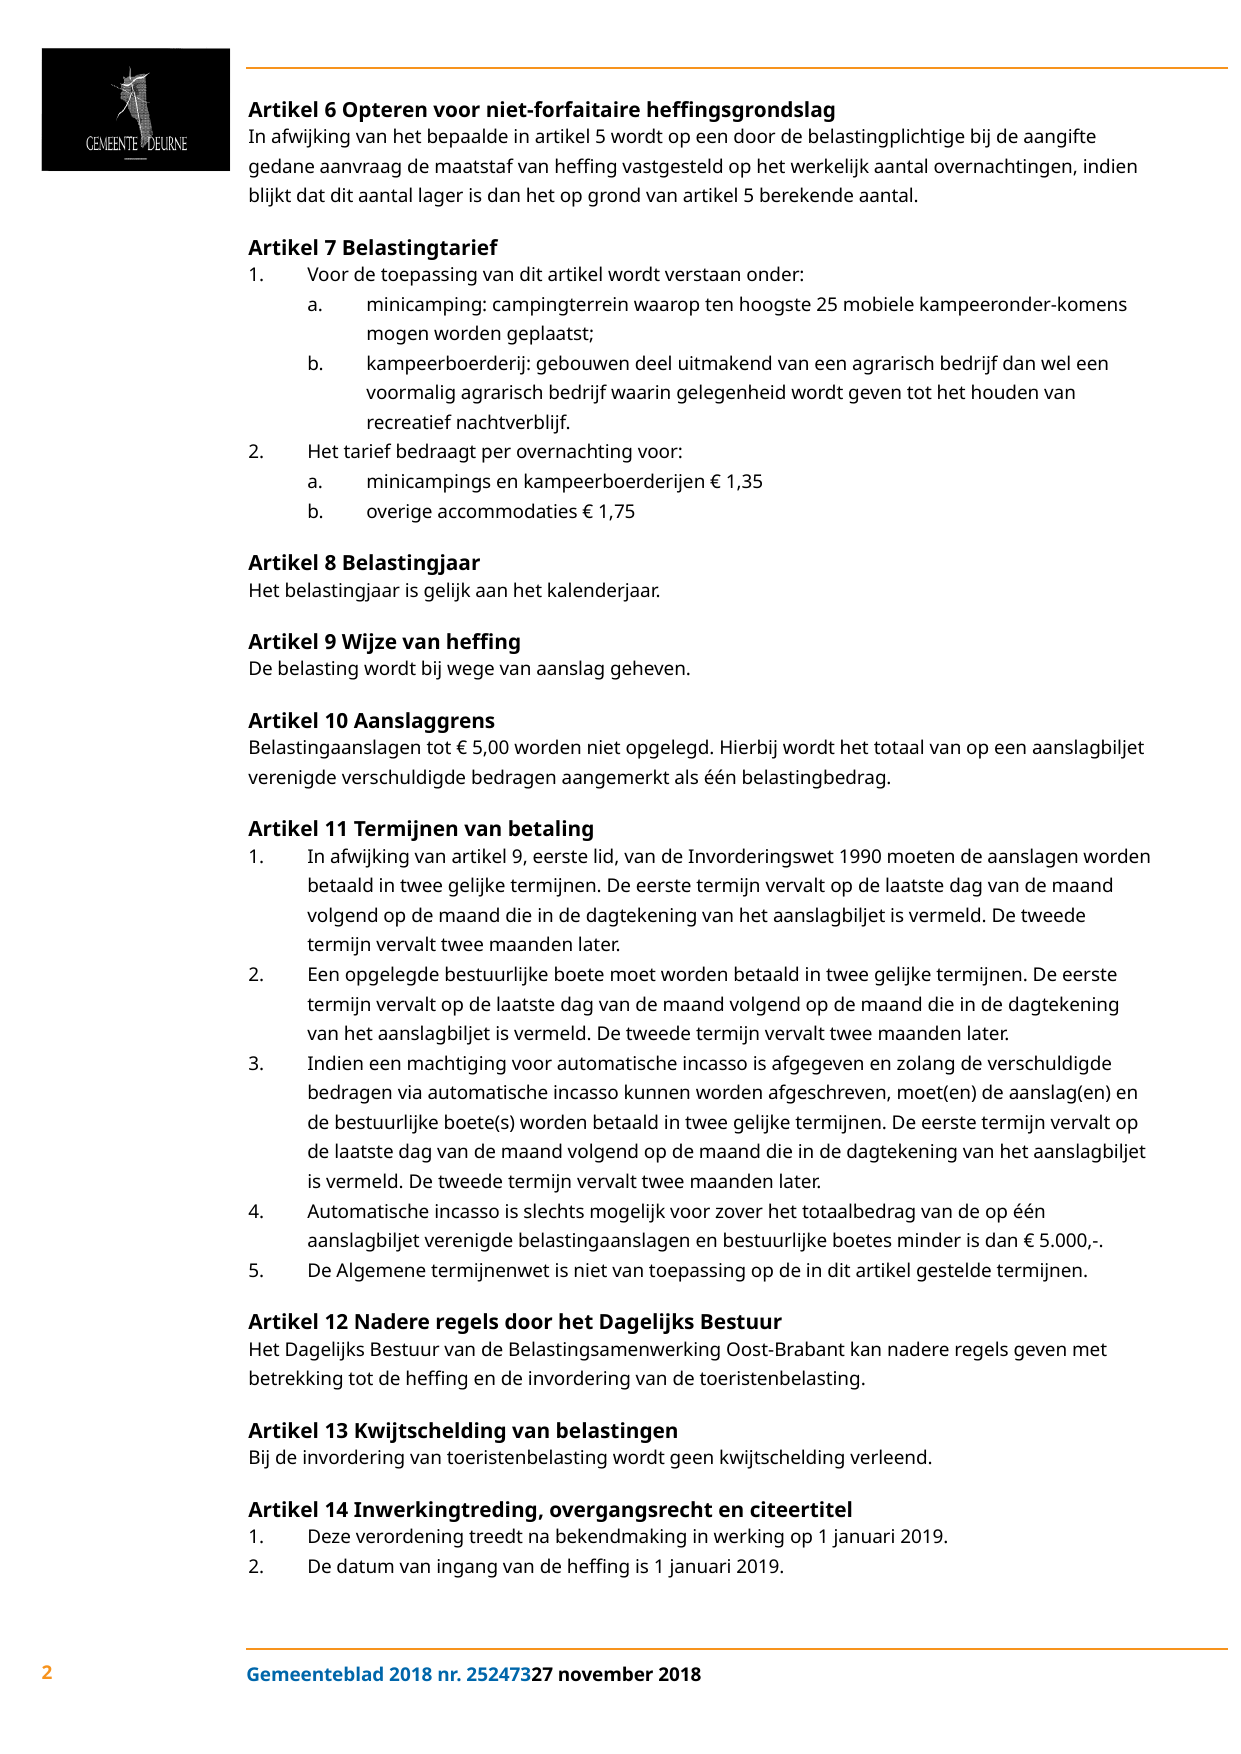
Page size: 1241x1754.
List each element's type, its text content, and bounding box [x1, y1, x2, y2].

text Artikel 12 Nadere regels door het Dagelijks Bestuur [248, 1307, 1152, 1336]
text Artikel 10 Aanslaggrens [248, 706, 1152, 734]
text Artikel 13 Kwijtschelding van belastingen [248, 1416, 1152, 1444]
text In afwijking van het bepaalde in artikel 5 wordt op een door de belastingplichtige bij de aangifte gedane aanvraag de maatstaf van heffing vastgesteld op het werkelijk aantal overnachtingen, indien blijkt dat dit aantal lager is dan het op grond van artikel 5 berekende aantal. [248, 123, 1152, 208]
text Artikel 9 Wijze van heffing [248, 627, 1152, 656]
list kampeerboerderij: gebouwen deel uitmakend van een agrarisch bedrijf dan wel een voormalig agrarisch bedrijf waarin gelegenheid wordt geven tot het houden van recreatief nachtverblijf. [307, 350, 1152, 435]
list overige accommodaties € 1,75 [307, 498, 1152, 524]
list minicampings en kampeerboerderijen € 1,35 [307, 468, 1152, 494]
list Deze verordening treedt na bekendmaking in werking op 1 januari 2019. [248, 1523, 1152, 1549]
list Indien een machtiging voor automatische incasso is afgegeven en zolang de verschuldigde bedragen via automatische incasso kunnen worden afgeschreven, moet(en) de aanslag(en) en de bestuurlijke boete(s) worden betaald in twee gelijke termijnen. De eerste termijn vervalt op de laatste dag van de maand volgend op de maand die in de dagtekening van het aanslagbiljet is vermeld. De tweede termijn vervalt twee maanden later. [248, 1050, 1152, 1194]
text Artikel 11 Termijnen van betaling [248, 814, 1152, 843]
list In afwijking van artikel 9, eerste lid, van de Invorderingswet 1990 moeten de aanslagen worden betaald in twee gelijke termijnen. De eerste termijn vervalt op de laatste dag van de maand volgend op de maand die in de dagtekening van het aanslagbiljet is vermeld. De tweede termijn vervalt twee maanden later. [248, 843, 1152, 957]
text Bij de invordering van toeristenbelasting wordt geen kwijtschelding verleend. [248, 1444, 1152, 1470]
text Belastingaanslagen tot € 5,00 worden niet opgelegd. Hierbij wordt het totaal van op een aanslagbiljet verenigde verschuldigde bedragen aangemerkt als één belastingbedrag. [248, 734, 1152, 790]
picture [41, 47, 231, 172]
text Artikel 6 Opteren voor niet-forfaitaire heffingsgrondslag [248, 95, 1152, 123]
text Het Dagelijks Bestuur van de Belastingsamenwerking Oost-Brabant kan nadere regels geven met betrekking tot de heffing en de invordering van de toeristenbelasting. [248, 1336, 1152, 1391]
text Artikel 7 Belastingtarief [248, 233, 1152, 261]
list De datum van ingang van de heffing is 1 januari 2019. [248, 1553, 1152, 1578]
text De belasting wordt bij wege van aanslag geheven. [248, 656, 1152, 681]
text Het belastingjaar is gelijk aan het kalenderjaar. [248, 577, 1152, 602]
text Artikel 14 Inwerkingtreding, overgangsrecht en citeertitel [248, 1495, 1152, 1523]
list Voor de toepassing van dit artikel wordt verstaan onder: [248, 261, 1152, 287]
list De Algemene termijnenwet is niet van toepassing op de in dit artikel gestelde termijnen. [248, 1257, 1152, 1283]
list Het tarief bedraagt per overnachting voor: [248, 439, 1152, 464]
text Artikel 8 Belastingjaar [248, 548, 1152, 577]
list minicamping: campingterrein waarop ten hoogste 25 mobiele kampeeronder-komens mogen worden geplaatst; [307, 291, 1152, 346]
list Een opgelegde bestuurlijke boete moet worden betaald in twee gelijke termijnen. De eerste termijn vervalt op de laatste dag van de maand volgend op de maand die in de dagtekening van het aanslagbiljet is vermeld. De tweede termijn vervalt twee maanden later. [248, 961, 1152, 1046]
list Automatische incasso is slechts mogelijk voor zover het totaalbedrag van de op één aanslagbiljet verenigde belastingaanslagen en bestuurlijke boetes minder is dan € 5.000,-. [248, 1198, 1152, 1253]
